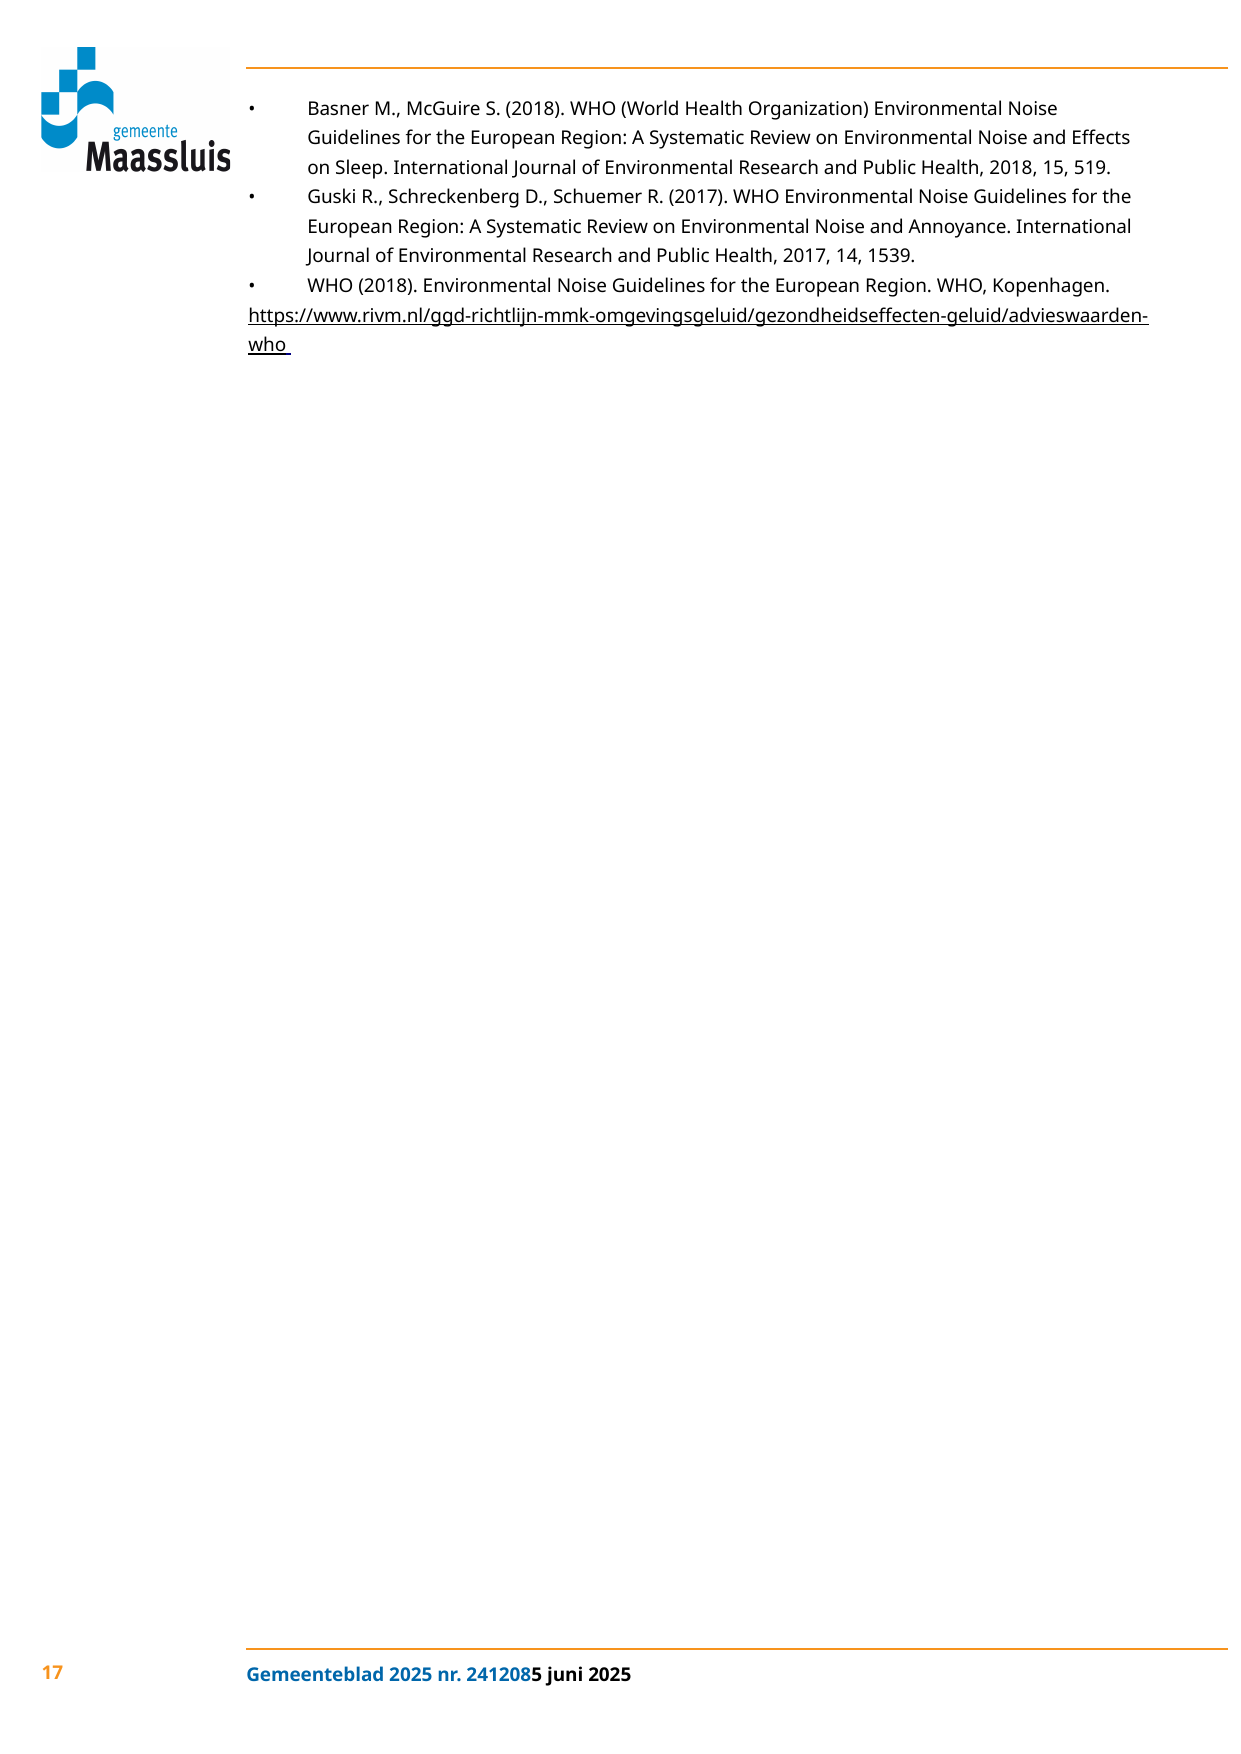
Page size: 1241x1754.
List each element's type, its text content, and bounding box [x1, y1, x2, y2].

list WHO (2018). Environmental Noise Guidelines for the European Region. WHO, Kopenhagen. [248, 272, 1152, 298]
picture [41, 47, 231, 172]
list Guski R., Schreckenberg D., Schuemer R. (2017). WHO Environmental Noise Guidelines for the European Region: A Systematic Review on Environmental Noise and Annoyance. International Journal of Environmental Research and Public Health, 2017, 14, 1539. [248, 183, 1152, 268]
text https://www.rivm.nl/ggd-richtlijn-mmk-omgevingsgeluid/gezondheidseffecten-geluid/advieswaarden-who [248, 302, 1152, 357]
picture [41, 47, 77, 92]
list Basner M., McGuire S. (2018). WHO (World Health Organization) Environmental Noise Guidelines for the European Region: A Systematic Review on Environmental Noise and Effects on Sleep. International Journal of Environmental Research and Public Health, 2018, 15, 519. [248, 95, 1152, 180]
